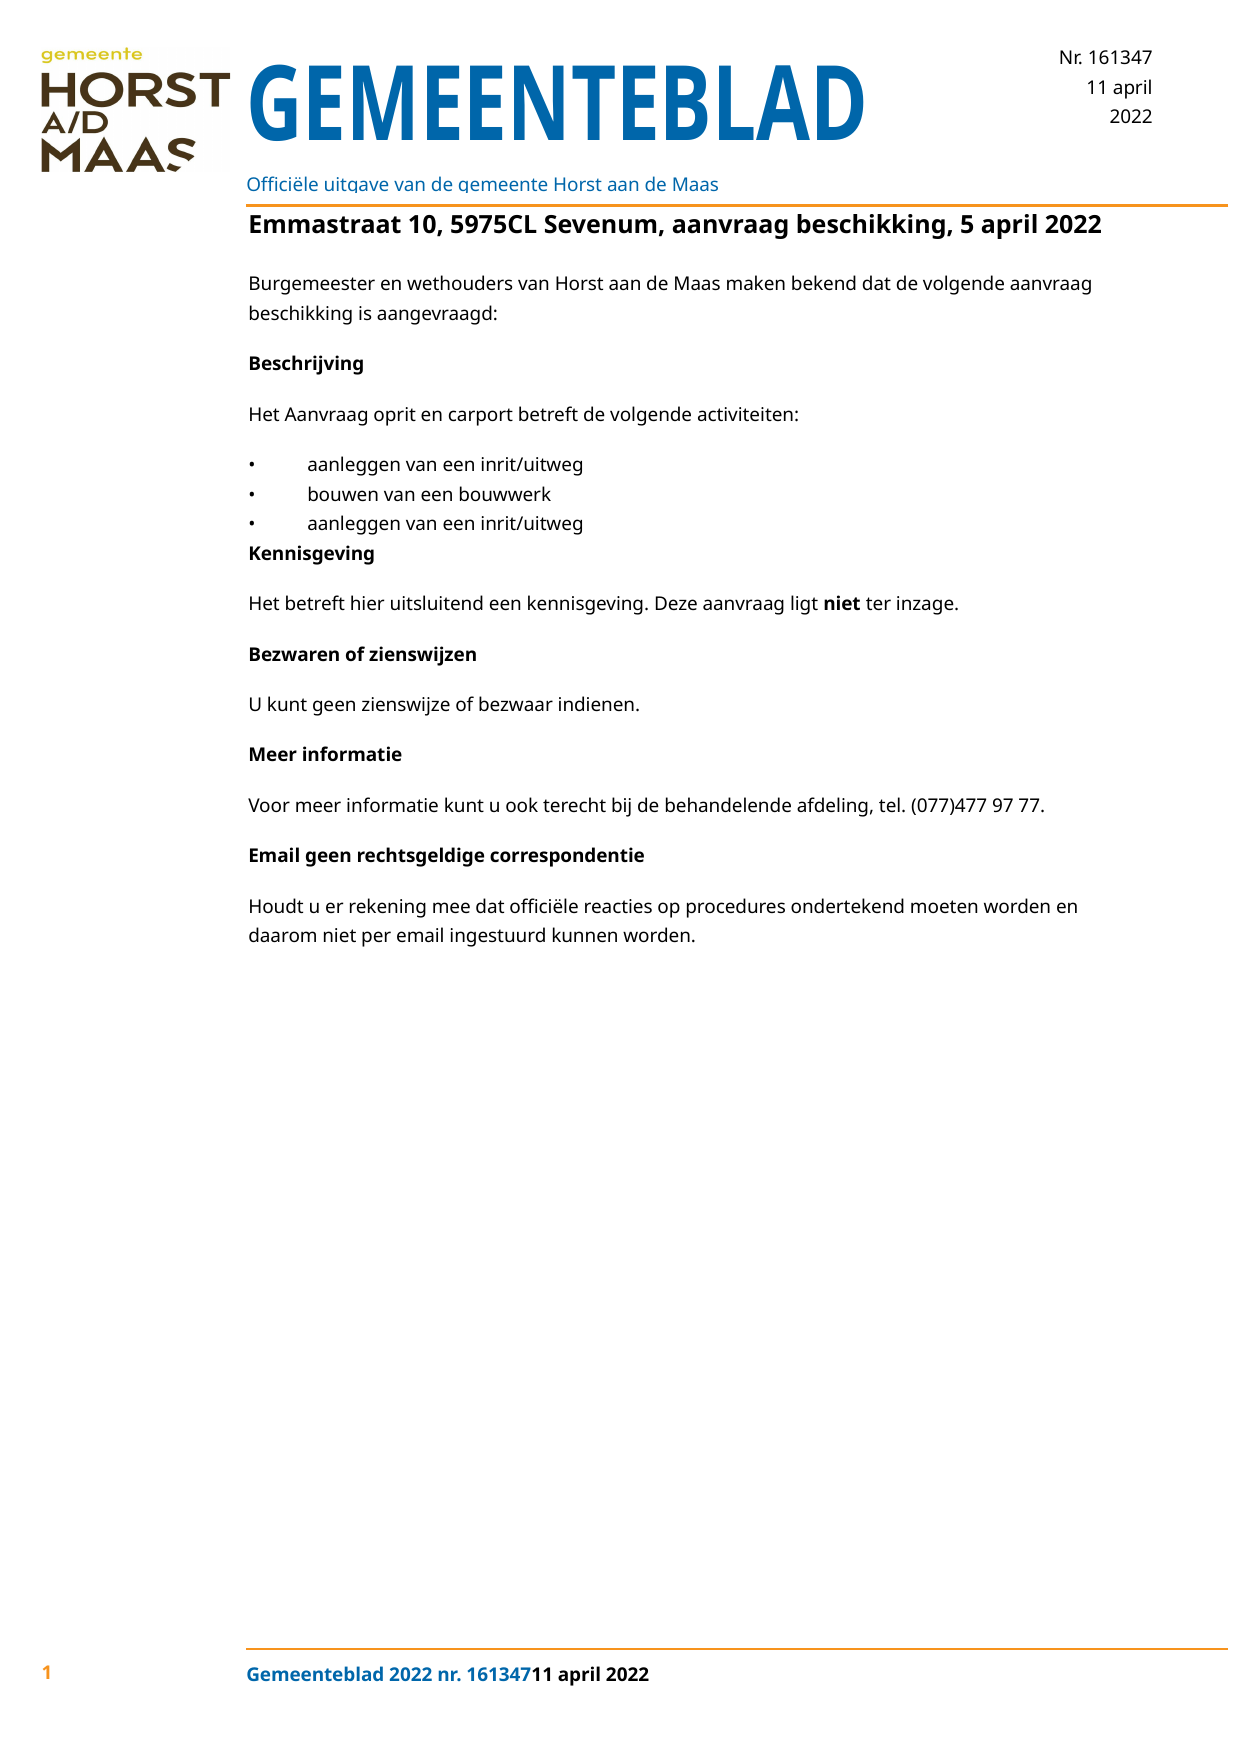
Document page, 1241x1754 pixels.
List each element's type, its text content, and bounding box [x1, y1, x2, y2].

text Houdt u er rekening mee dat officiële reacties op procedures ondertekend moeten worden en daarom niet per email ingestuurd kunnen worden. [248, 893, 1152, 948]
text Bezwaren of zienswijzen [248, 641, 1152, 666]
text U kunt geen zienswijze of bezwaar indienen. [248, 691, 1152, 717]
text Burgemeester en wethouders van Horst aan de Maas maken bekend dat de volgende aanvraag beschikking is aangevraagd: [248, 270, 1152, 326]
list bouwen van een bouwwerk [248, 481, 1152, 506]
text Het Aanvraag oprit en carport betreft de volgende activiteiten: [248, 401, 1152, 426]
list aanleggen van een inrit/uitweg [248, 451, 1152, 477]
picture [41, 47, 231, 172]
list aanleggen van een inrit/uitweg [248, 510, 1152, 536]
text Email geen rechtsgeldige correspondentie [248, 842, 1152, 868]
text Emmastraat 10, 5975CL Sevenum, aanvraag beschikking, 5 april 2022 [248, 207, 1152, 241]
text Voor meer informatie kunt u ook terecht bij de behandelende afdeling, tel. (077)477 97 77. [248, 792, 1152, 818]
text Meer informatie [248, 742, 1152, 767]
text Kennisgeving [248, 540, 1152, 566]
text Beschrijving [248, 350, 1152, 376]
text Het betreft hier uitsluitend een kennisgeving. Deze aanvraag ligt niet ter inzage. [248, 590, 1152, 616]
